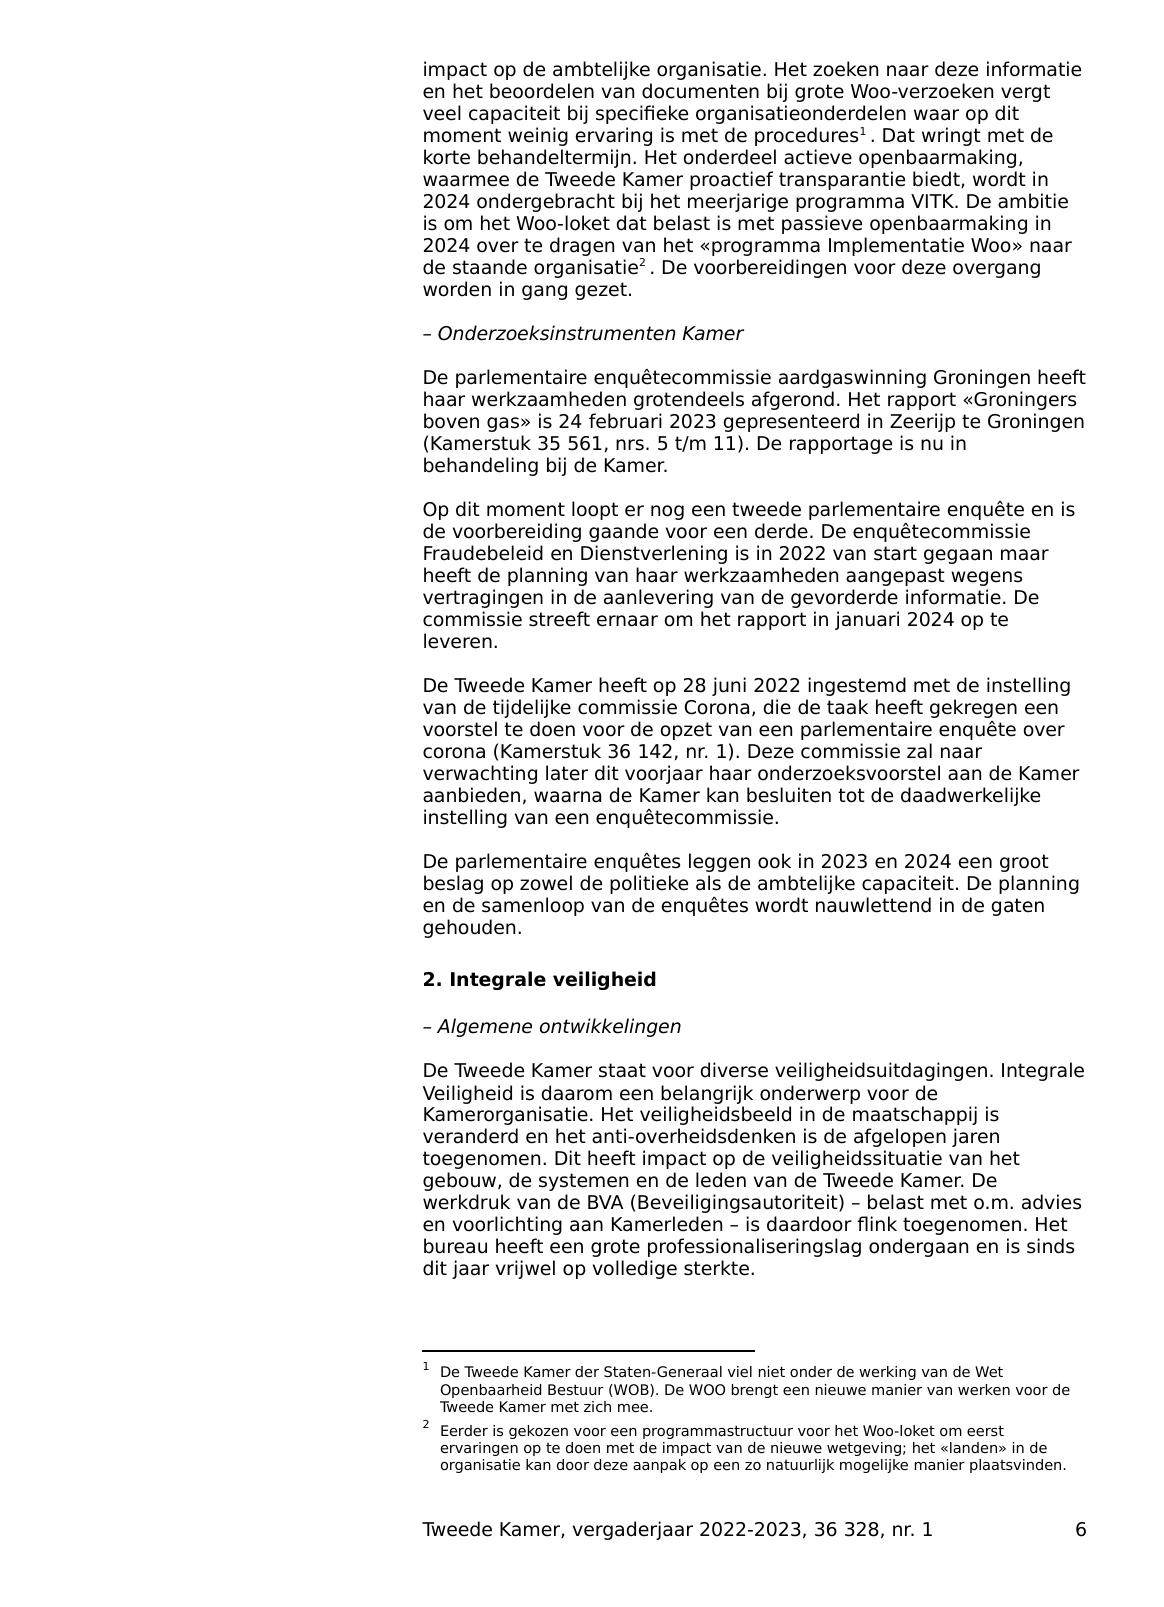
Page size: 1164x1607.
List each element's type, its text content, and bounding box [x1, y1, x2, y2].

text Eerder is gekozen voor een programmastructuur voor het Woo-loket om eerst ervaringen op te doen met de impact van de nieuwe wetgeving; het «landen» in de organisatie kan door deze aanpak op een zo natuurlijk mogelijke manier plaatsvinden. [422, 1418, 1087, 1474]
text De Tweede Kamer staat voor diverse veiligheidsuitdagingen. Integrale Veiligheid is daarom een belangrijk onderwerp voor de Kamerorganisatie. Het veiligheidsbeeld in de maatschappij is veranderd en het anti-overheidsdenken is de afgelopen jaren toegenomen. Dit heeft impact op de veiligheidssituatie van het gebouw, de systemen en de leden van de Tweede Kamer. De werkdruk van de BVA (Beveiligingsautoriteit) – belast met o.m. advies en voorlichting aan Kamerleden – is daardoor flink toegenomen. Het bureau heeft een grote professionaliseringslag ondergaan en is sinds dit jaar vrijwel op volledige sterkte. [422, 1060, 1087, 1280]
text De parlementaire enquêtes leggen ook in 2023 en 2024 een groot beslag op zowel de politieke als de ambtelijke capaciteit. De planning en de samenloop van de enquêtes wordt nauwlettend in de gaten gehouden. [422, 851, 1087, 939]
subtitle – Algemene ontwikkelingen [422, 1016, 1087, 1038]
text De parlementaire enquêtecommissie aardgaswinning Groningen heeft haar werkzaamheden grotendeels afgerond. Het rapport «Groningers boven gas» is 24 februari 2023 gepresenteerd in Zeerijp te Groningen (Kamerstuk 35 561, nrs. 5 t/m 11). De rapportage is nu in behandeling bij de Kamer. [422, 367, 1087, 477]
text De Tweede Kamer der Staten-Generaal viel niet onder de werking van de Wet Openbaarheid Bestuur (WOB). De WOO brengt een nieuwe manier van werken voor de Tweede Kamer met zich mee. [422, 1360, 1087, 1416]
text impact op de ambtelijke organisatie. Het zoeken naar deze informatie en het beoordelen van documenten bij grote Woo-verzoeken vergt veel capaciteit bij specifieke organisatieonderdelen waar op dit moment weinig ervaring is met de procedures. Dat wringt met de korte behandeltermijn. Het onderdeel actieve openbaarmaking, waarmee de Tweede Kamer proactief transparantie biedt, wordt in 2024 ondergebracht bij het meerjarige programma VITK. De ambitie is om het Woo-loket dat belast is met passieve openbaarmaking in 2024 over te dragen van het «programma Implementatie Woo» naar de staande organisatie. De voorbereidingen voor deze overgang worden in gang gezet. [422, 59, 1087, 301]
subtitle – Onderzoeksinstrumenten Kamer [422, 323, 1087, 345]
text Op dit moment loopt er nog een tweede parlementaire enquête en is de voorbereiding gaande voor een derde. De enquêtecommissie Fraudebeleid en Dienstverlening is in 2022 van start gegaan maar heeft de planning van haar werkzaamheden aangepast wegens vertragingen in de aanlevering van de gevorderde informatie. De commissie streeft ernaar om het rapport in januari 2024 op te leveren. [422, 499, 1087, 653]
subtitle 2. Integrale veiligheid [422, 969, 1087, 991]
text De Tweede Kamer heeft op 28 juni 2022 ingestemd met de instelling van de tijdelijke commissie Corona, die de taak heeft gekregen een voorstel te doen voor de opzet van een parlementaire enquête over corona (Kamerstuk 36 142, nr. 1). Deze commissie zal naar verwachting later dit voorjaar haar onderzoeksvoorstel aan de Kamer aanbieden, waarna de Kamer kan besluiten tot de daadwerkelijke instelling van een enquêtecommissie. [422, 675, 1087, 829]
